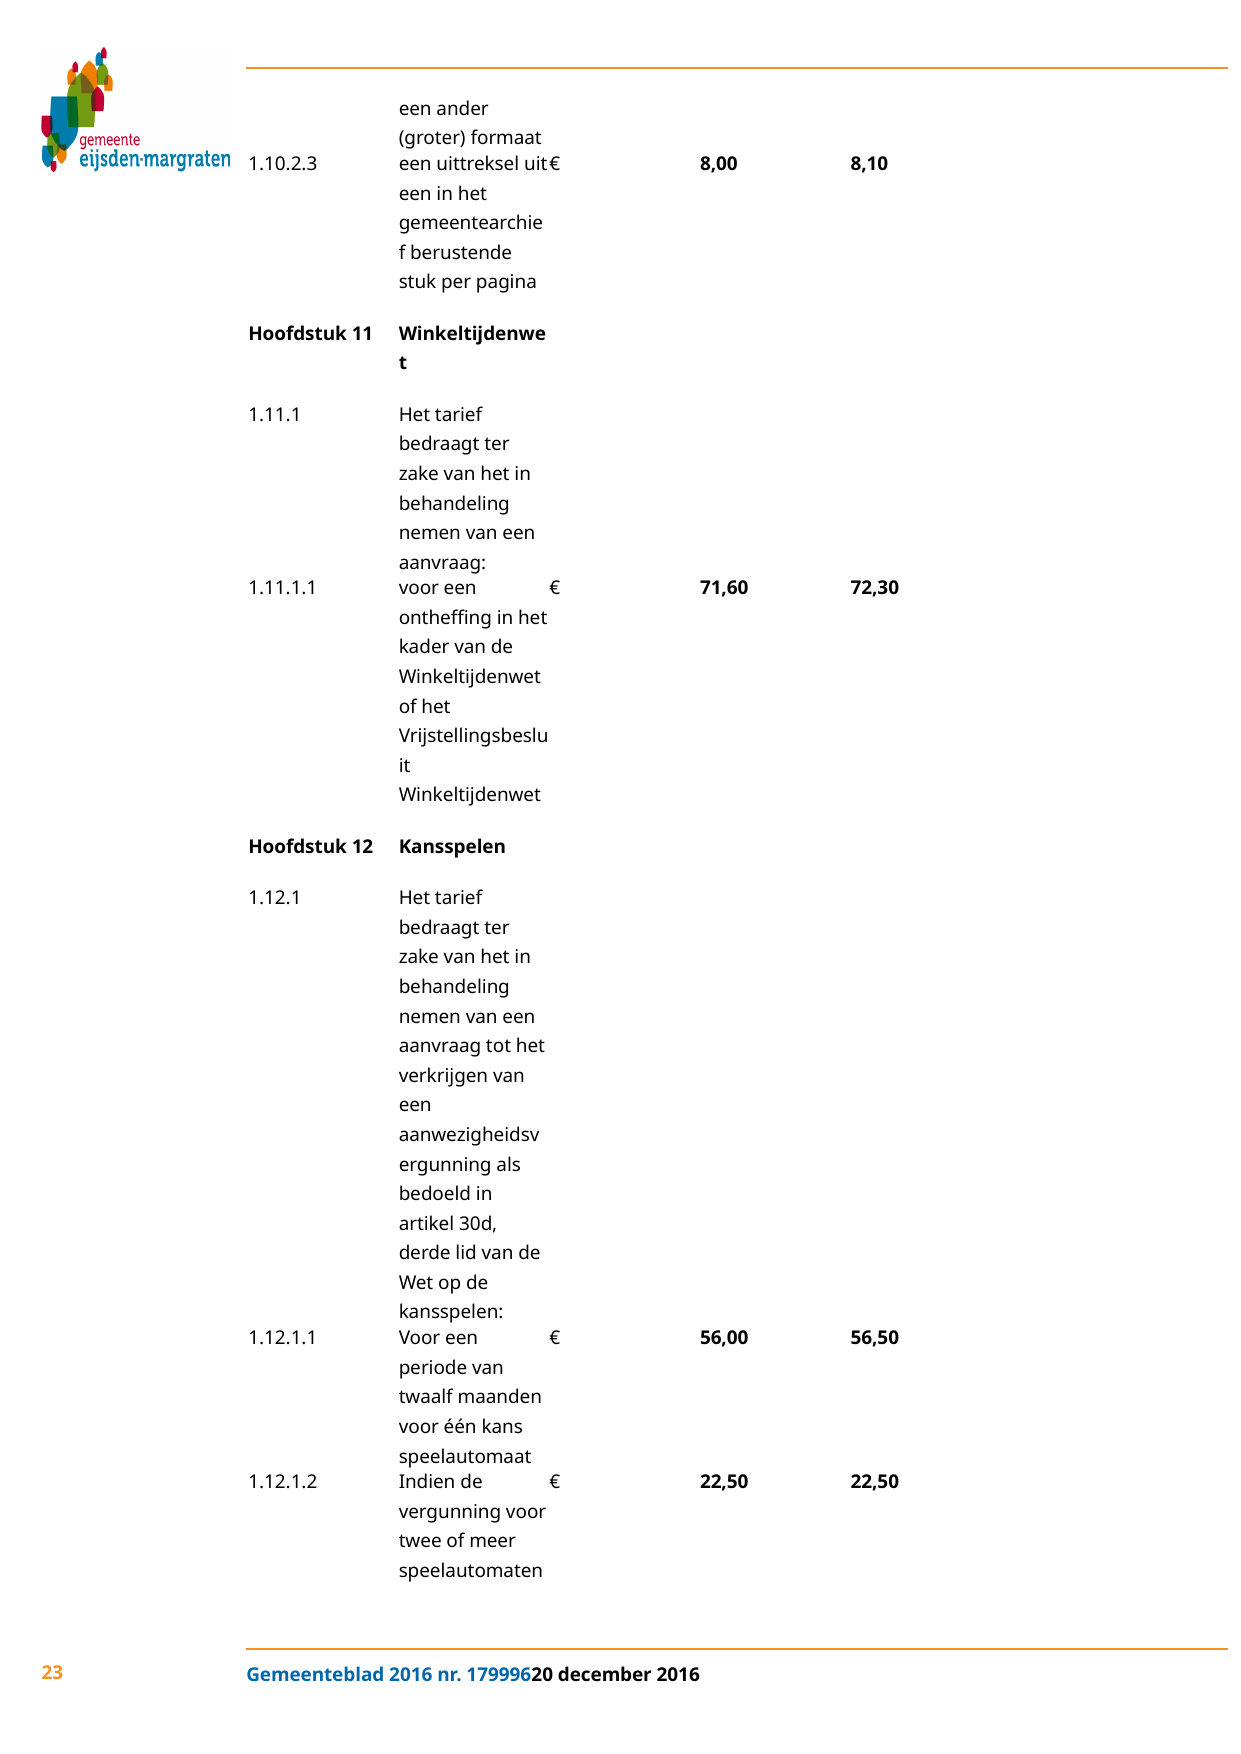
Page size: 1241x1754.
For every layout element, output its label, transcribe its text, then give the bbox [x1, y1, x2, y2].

table_cell een uittreksel uit een in het gemeentearchief berustende stuk per pagina [399, 150, 549, 294]
table_cell 56,00 [700, 1325, 850, 1468]
table_cell Kansspelen [399, 833, 549, 859]
table_cell [850, 294, 1001, 320]
table_cell € [549, 1325, 700, 1468]
table_cell [850, 833, 1001, 859]
table_cell [700, 375, 850, 401]
table_cell [700, 95, 850, 150]
table_cell [850, 401, 1001, 574]
table_cell [850, 885, 1001, 1324]
table_cell [850, 859, 1001, 884]
table_cell [549, 859, 700, 884]
table_cell 56,50 [850, 1325, 1001, 1468]
table_cell [700, 320, 850, 375]
table_cell 1.12.1.2 [248, 1469, 398, 1583]
table_cell [700, 808, 850, 833]
table_cell € [549, 575, 700, 807]
table_cell Voor een periode van twaalf maanden voor één kans speelautomaat [399, 1325, 549, 1468]
table_cell 1.12.1.1 [248, 1325, 398, 1468]
table_cell 22,50 [700, 1469, 850, 1583]
table_cell [248, 375, 398, 401]
table_cell 1.10.2.3 [248, 150, 398, 294]
table_cell € [549, 1469, 700, 1583]
table_cell [399, 375, 549, 401]
table_cell Het tarief bedraagt ter zake van het in behandeling nemen van een aanvraag tot het verkrijgen van een aanwezigheidsvergunning als bedoeld in artikel 30d, derde lid van de Wet op de kansspelen: [399, 885, 549, 1324]
table_cell [549, 320, 700, 375]
table_cell [549, 375, 700, 401]
table_cell [700, 885, 850, 1324]
table_cell [248, 294, 398, 320]
table_cell 1.11.1 [248, 401, 398, 574]
table_cell 8,10 [850, 150, 1001, 294]
table_cell [700, 401, 850, 574]
table_cell Hoofdstuk 12 [248, 833, 398, 859]
table_cell [549, 401, 700, 574]
table_cell [700, 859, 850, 884]
table_cell [248, 859, 398, 884]
table_cell 1.11.1.1 [248, 575, 398, 807]
table_cell [399, 808, 549, 833]
table_cell Winkeltijdenwet [399, 320, 549, 375]
table_cell [850, 808, 1001, 833]
table_cell [549, 95, 700, 150]
table_cell [850, 95, 1001, 150]
table_cell [700, 833, 850, 859]
table_cell [248, 95, 398, 150]
table_cell [248, 808, 398, 833]
table_cell [549, 885, 700, 1324]
table_cell 72,30 [850, 575, 1001, 807]
table_cell € [549, 150, 700, 294]
picture [41, 47, 231, 172]
table_cell 8,00 [700, 150, 850, 294]
table_cell Hoofdstuk 11 [248, 320, 398, 375]
table_cell [399, 859, 549, 884]
table_cell 1.12.1 [248, 885, 398, 1324]
table_cell [549, 808, 700, 833]
table_cell 71,60 [700, 575, 850, 807]
table_cell 22,50 [850, 1469, 1001, 1583]
table_cell [850, 375, 1001, 401]
table_cell Het tarief bedraagt ter zake van het in behandeling nemen van een aanvraag: [399, 401, 549, 574]
table_cell Indien de vergunning voor twee of meer speelautomaten [399, 1469, 549, 1583]
table_cell [549, 294, 700, 320]
table_cell voor een ontheffing in het kader van de Winkeltijdenwet of het Vrijstellingsbesluit Winkeltijdenwet [399, 575, 549, 807]
table_cell [399, 294, 549, 320]
table_cell [700, 294, 850, 320]
table_cell een ander (groter) formaat [399, 95, 549, 150]
table_cell [850, 320, 1001, 375]
table_cell [549, 833, 700, 859]
